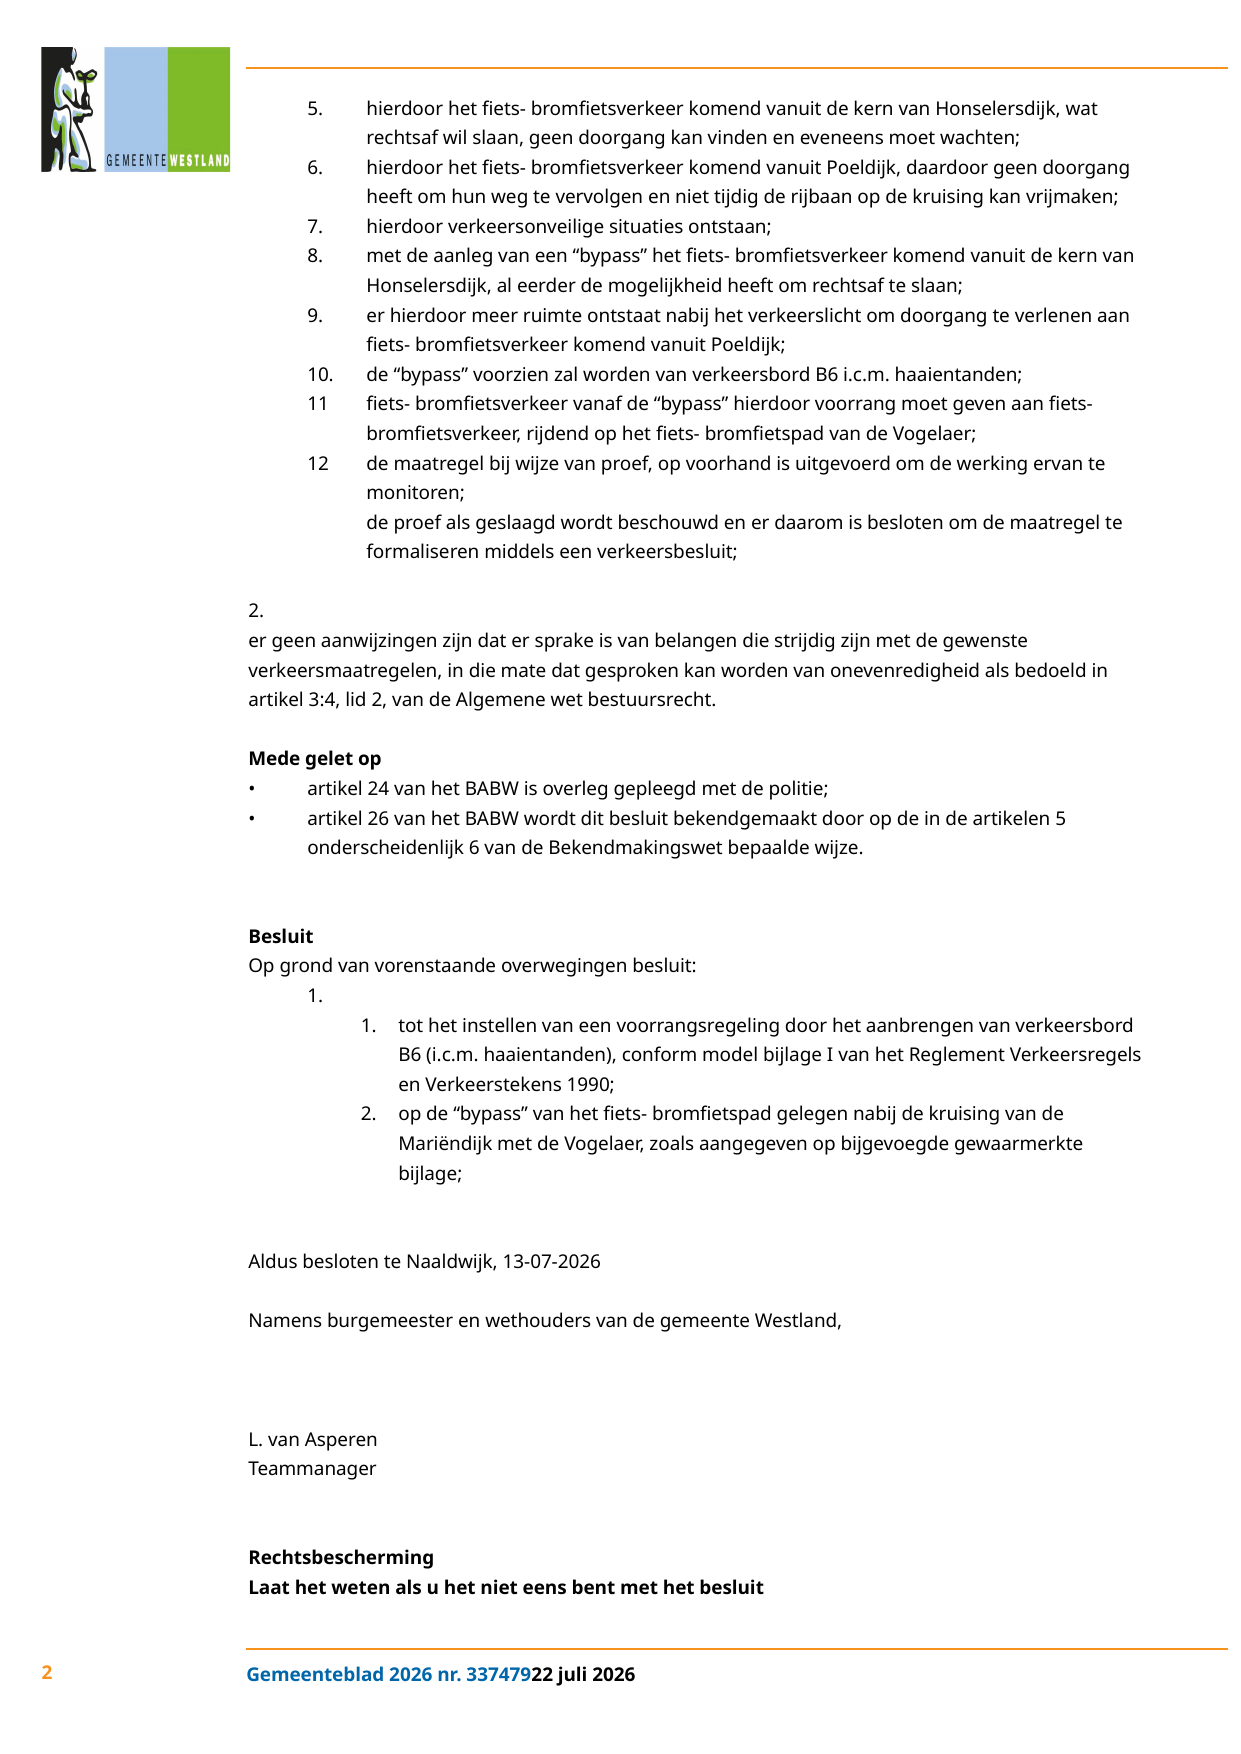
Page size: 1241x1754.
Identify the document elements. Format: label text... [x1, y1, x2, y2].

list artikel 24 van het BABW is overleg gepleegd met de politie; [248, 775, 1152, 801]
text Rechtsbescherming [248, 1544, 1152, 1570]
list op de “bypass” van het fiets- bromfietspad gelegen nabij de kruising van de Mariëndijk met de Vogelaer, zoals aangegeven op bijgevoegde gewaarmerkte bijlage; [361, 1101, 1152, 1186]
list de “bypass” voorzien zal worden van verkeersbord B6 i.c.m. haaientanden; [307, 361, 1152, 387]
list er hierdoor meer ruimte ontstaat nabij het verkeerslicht om doorgang te verlenen aan fiets- bromfietsverkeer komend vanuit Poeldijk; [307, 302, 1152, 357]
text Aldus besloten te Naaldwijk, 13-07-2026 [248, 1248, 1152, 1274]
text Mede gelet op [248, 746, 1152, 771]
picture [41, 47, 231, 172]
text Laat het weten als u het niet eens bent met het besluit [248, 1574, 1152, 1600]
text Teammanager [248, 1456, 1152, 1481]
text Besluit [248, 923, 1152, 949]
list fiets- bromfietsverkeer vanaf de “bypass” hierdoor voorrang moet geven aan fiets- bromfietsverkeer, rijdend op het fiets- bromfietspad van de Vogelaer; [307, 391, 1152, 446]
text er geen aanwijzingen zijn dat er sprake is van belangen die strijdig zijn met de gewenste verkeersmaatregelen, in die mate dat gesproken kan worden van onevenredigheid als bedoeld in artikel 3:4, lid 2, van de Algemene wet bestuursrecht. [248, 627, 1152, 712]
list de proef als geslaagd wordt beschouwd en er daarom is besloten om de maatregel te formaliseren middels een verkeersbesluit; [307, 509, 1152, 564]
list hierdoor het fiets- bromfietsverkeer komend vanuit de kern van Honselersdijk, wat rechtsaf wil slaan, geen doorgang kan vinden en eveneens moet wachten; [307, 95, 1152, 150]
list met de aanleg van een “bypass” het fiets- bromfietsverkeer komend vanuit de kern van Honselersdijk, al eerder de mogelijkheid heeft om rechtsaf te slaan; [307, 243, 1152, 298]
list artikel 26 van het BABW wordt dit besluit bekendgemaakt door op de in de artikelen 5 onderscheidenlijk 6 van de Bekendmakingswet bepaalde wijze. [248, 805, 1152, 860]
list hierdoor het fiets- bromfietsverkeer komend vanuit Poeldijk, daardoor geen doorgang heeft om hun weg te vervolgen en niet tijdig de rijbaan op de kruising kan vrijmaken; [307, 154, 1152, 209]
text L. van Asperen [248, 1426, 1152, 1452]
list tot het instellen van een voorrangsregeling door het aanbrengen van verkeersbord B6 (i.c.m. haaientanden), conform model bijlage I van het Reglement Verkeersregels en Verkeerstekens 1990; [361, 1012, 1152, 1097]
text Op grond van vorenstaande overwegingen besluit: [248, 953, 1152, 978]
list hierdoor verkeersonveilige situaties ontstaan; [307, 213, 1152, 239]
text Namens burgemeester en wethouders van de gemeente Westland, [248, 1308, 1152, 1333]
list de maatregel bij wijze van proef, op voorhand is uitgevoerd om de werking ervan te monitoren; [307, 450, 1152, 505]
